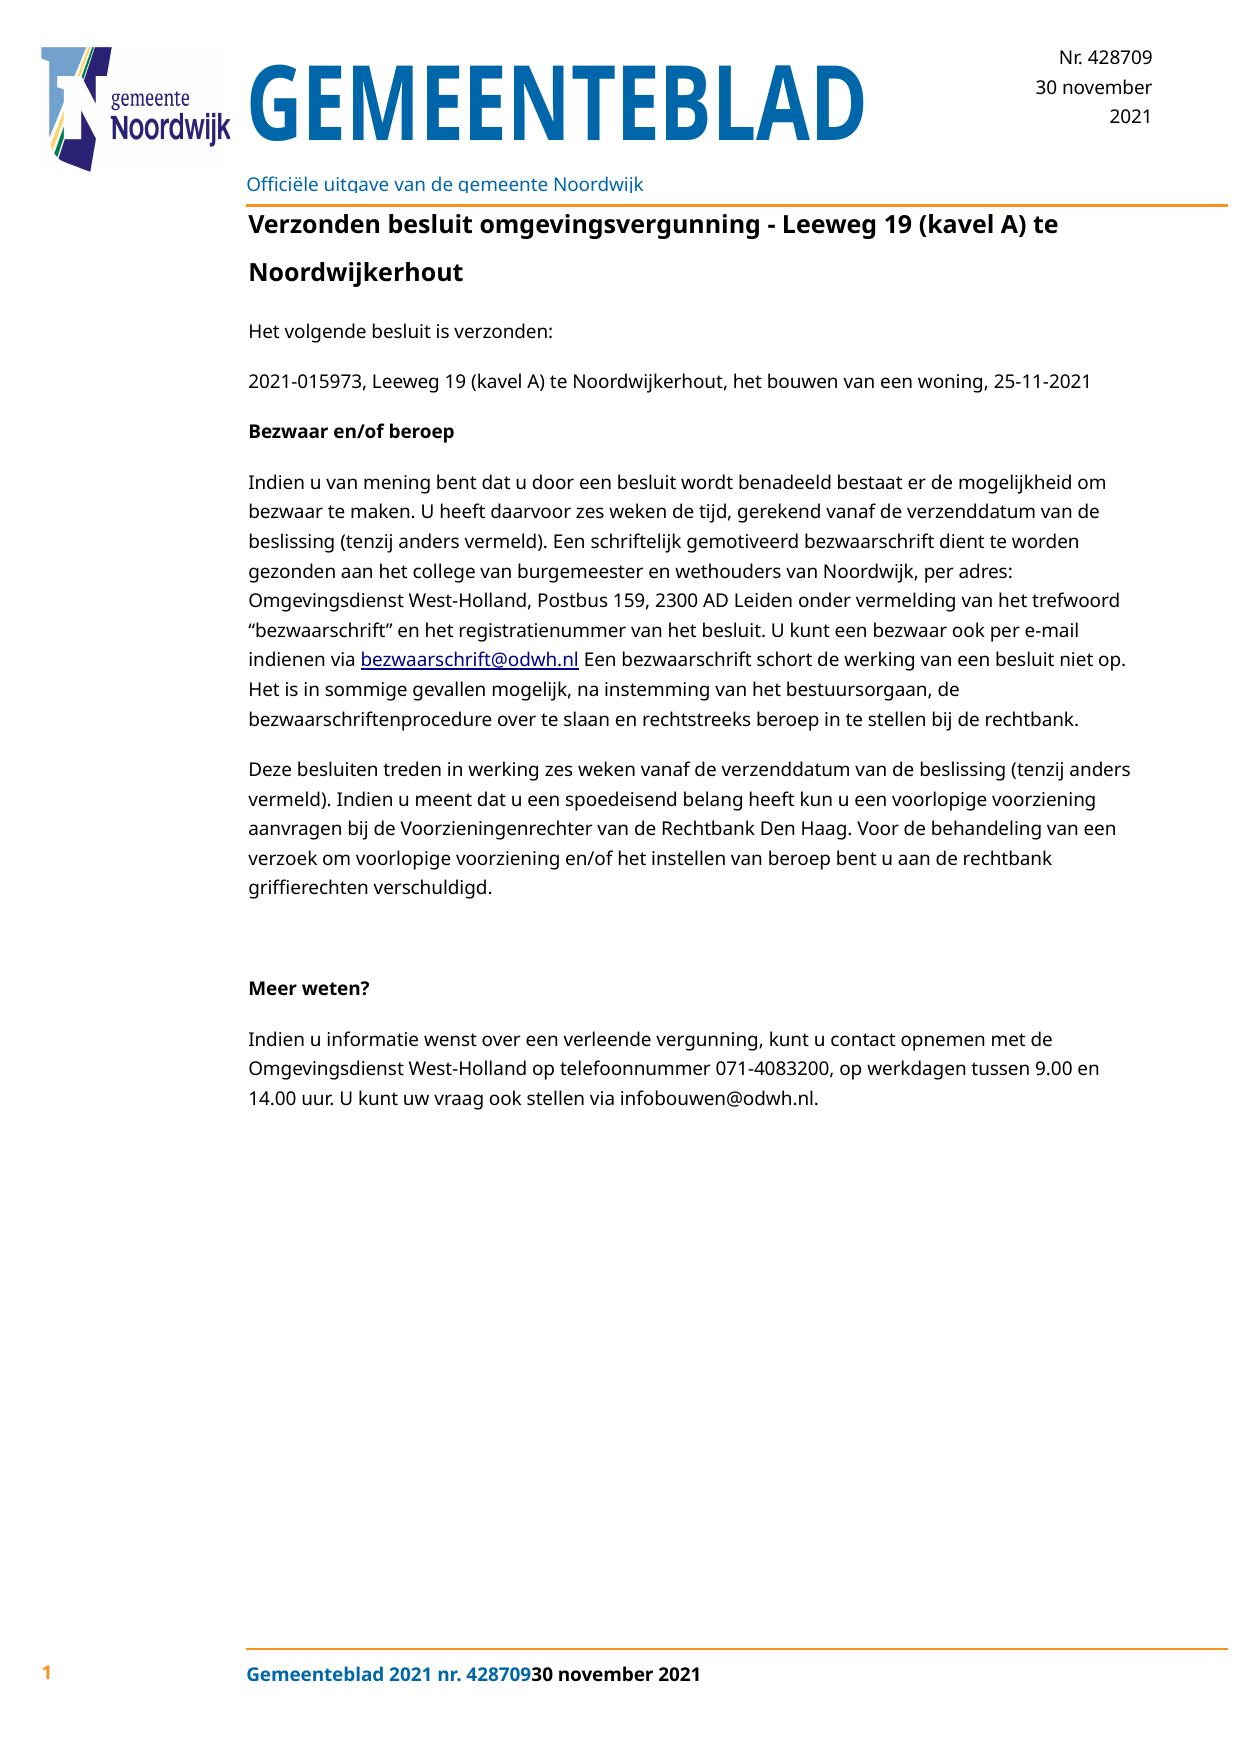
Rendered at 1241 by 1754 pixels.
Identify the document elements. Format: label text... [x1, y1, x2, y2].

text Het volgende besluit is verzonden: [248, 318, 1152, 344]
text Indien u van mening bent dat u door een besluit wordt benadeeld bestaat er de mogelijkheid om bezwaar te maken. U heeft daarvoor zes weken de tijd, gerekend vanaf de verzenddatum van de beslissing (tenzij anders vermeld). Een schriftelijk gemotiveerd bezwaarschrift dient te worden gezonden aan het college van burgemeester en wethouders van Noordwijk, per adres: Omgevingsdienst West-Holland, Postbus 159, 2300 AD Leiden onder vermelding van het trefwoord “bezwaarschrift” en het registratienummer van het besluit. U kunt een bezwaar ook per e-mail indienen via bezwaarschrift@odwh.nl Een bezwaarschrift schort de werking van een besluit niet op. Het is in sommige gevallen mogelijk, na instemming van het bestuursorgaan, de bezwaarschriftenprocedure over te slaan en rechtstreeks beroep in te stellen bij de rechtbank. [248, 469, 1152, 732]
text 2021-015973, Leeweg 19 (kavel A) te Noordwijkerhout, het bouwen van een woning, 25-11-2021 [248, 368, 1152, 394]
text Deze besluiten treden in werking zes weken vanaf de verzenddatum van de beslissing (tenzij anders vermeld). Indien u meent dat u een spoedeisend belang heeft kun u een voorlopige voorziening aanvragen bij de Voorzieningenrechter van de Rechtbank Den Haag. Voor de behandeling van een verzoek om voorlopige voorziening en/of het instellen van beroep bent u aan de rechtbank griffierechten verschuldigd. [248, 756, 1152, 900]
text Indien u informatie wenst over een verleende vergunning, kunt u contact opnemen met de Omgevingsdienst West-Holland op telefoonnummer 071-4083200, op werkdagen tussen 9.00 en 14.00 uur. U kunt uw vraag ook stellen via infobouwen@odwh.nl. [248, 1026, 1152, 1111]
text Bezwaar en/of beroep [248, 419, 1152, 444]
text Verzonden besluit omgevingsvergunning - Leeweg 19 (kavel A) te Noordwijkerhout [248, 207, 1152, 288]
text Meer weten? [248, 975, 1152, 1001]
picture [41, 47, 231, 172]
